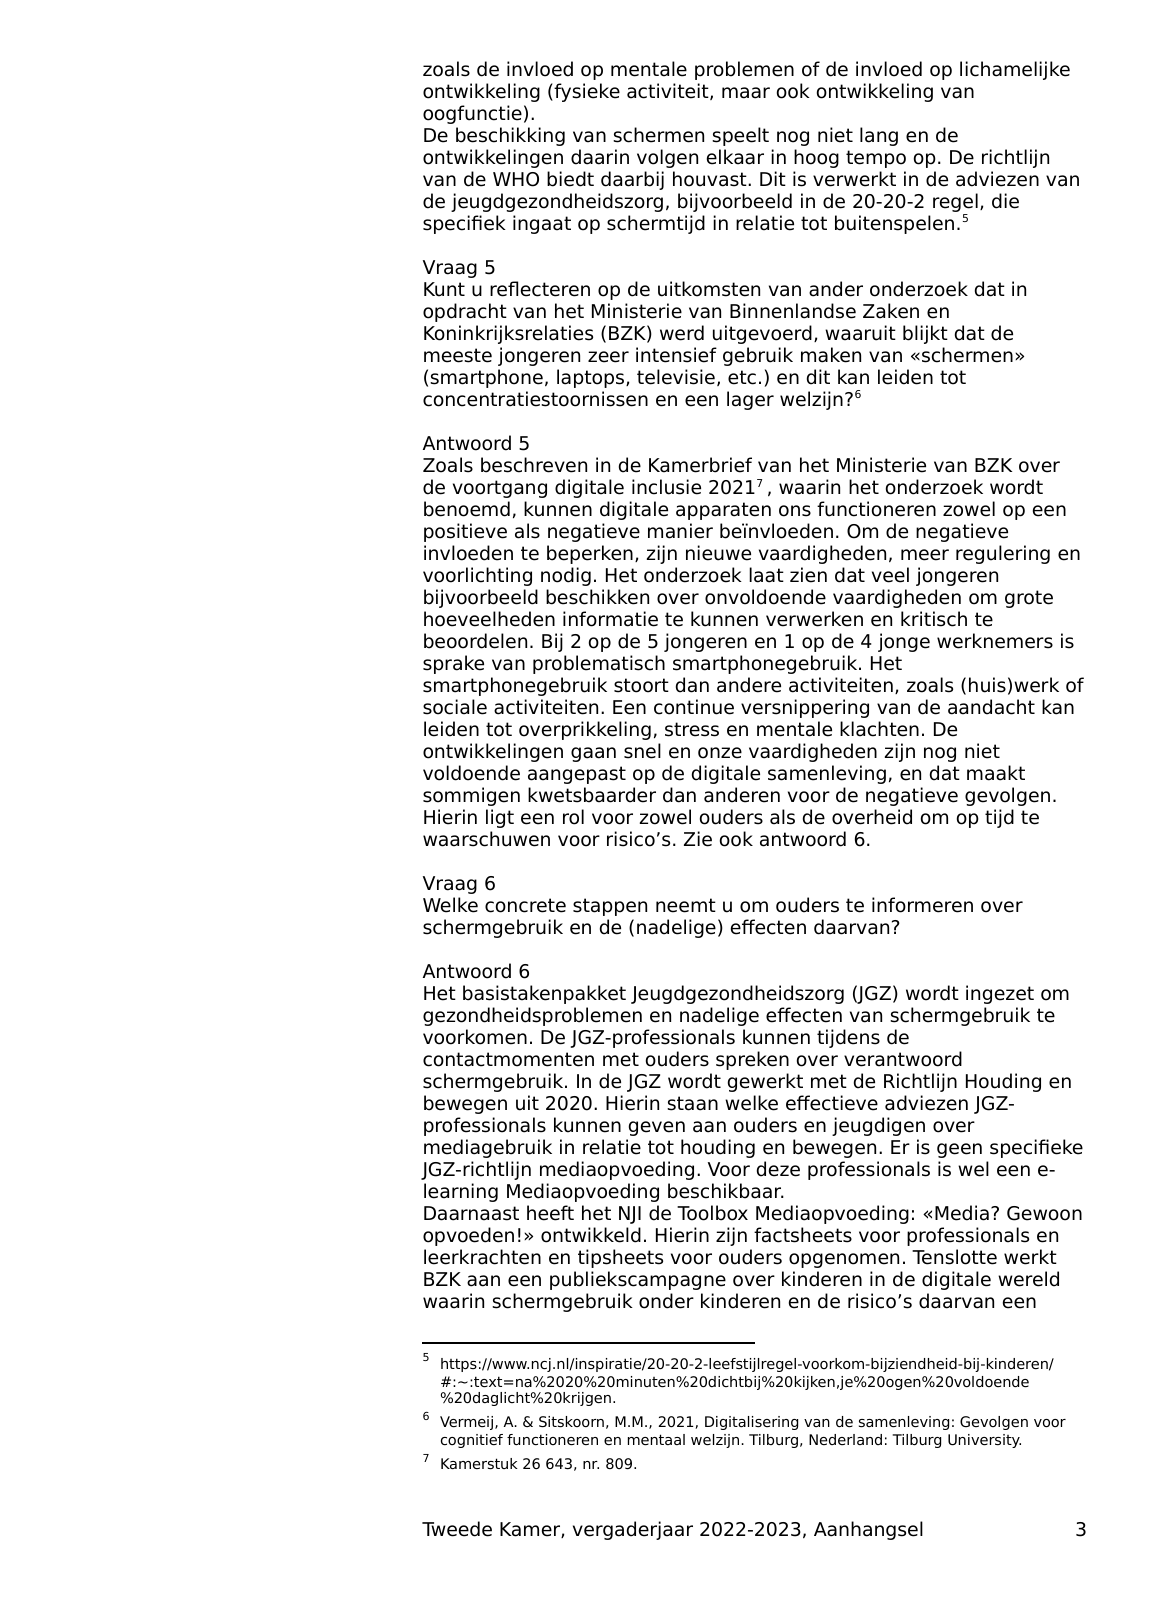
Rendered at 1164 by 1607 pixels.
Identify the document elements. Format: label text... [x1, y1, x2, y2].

text Vraag 6 [422, 873, 1087, 895]
text Vermeij, A. & Sitskoorn, M.M., 2021, Digitalisering van de samenleving: Gevolgen voor cognitief functioneren en mentaal welzijn. Tilburg, Nederland: Tilburg University. [422, 1410, 1087, 1449]
text Antwoord 6 [422, 961, 1087, 983]
text Het basistakenpakket Jeugdgezondheidszorg (JGZ) wordt ingezet om gezondheidsproblemen en nadelige effecten van schermgebruik te voorkomen. De JGZ-professionals kunnen tijdens de contactmomenten met ouders spreken over verantwoord schermgebruik. In de JGZ wordt gewerkt met de Richtlijn Houding en bewegen uit 2020. Hierin staan welke effectieve adviezen JGZ-professionals kunnen geven aan ouders en jeugdigen over mediagebruik in relatie tot houding en bewegen. Er is geen specifieke JGZ-richtlijn mediaopvoeding. Voor deze professionals is wel een e-learning Mediaopvoeding beschikbaar. [422, 983, 1087, 1203]
text Antwoord 5 [422, 433, 1087, 455]
text Vraag 5 [422, 257, 1087, 279]
text De beschikking van schermen speelt nog niet lang en de ontwikkelingen daarin volgen elkaar in hoog tempo op. De richtlijn van de WHO biedt daarbij houvast. Dit is verwerkt in de adviezen van de jeugdgezondheidszorg, bijvoorbeeld in de 20-20-2 regel, die specifiek ingaat op schermtijd in relatie tot buitenspelen. [422, 125, 1087, 235]
text Kunt u reflecteren op de uitkomsten van ander onderzoek dat in opdracht van het Ministerie van Binnenlandse Zaken en Koninkrijksrelaties (BZK) werd uitgevoerd, waaruit blijkt dat de meeste jongeren zeer intensief gebruik maken van «schermen» (smartphone, laptops, televisie, etc.) en dit kan leiden tot concentratiestoornissen en een lager welzijn? [422, 279, 1087, 411]
text Welke concrete stappen neemt u om ouders te informeren over schermgebruik en de (nadelige) effecten daarvan? [422, 895, 1087, 939]
text Daarnaast heeft het NJI de Toolbox Mediaopvoeding: «Media? Gewoon opvoeden!» ontwikkeld. Hierin zijn factsheets voor professionals en leerkrachten en tipsheets voor ouders opgenomen. Tenslotte werkt BZK aan een publiekscampagne over kinderen in de digitale wereld waarin schermgebruik onder kinderen en de risico’s daarvan een [422, 1203, 1087, 1313]
text zoals de invloed op mentale problemen of de invloed op lichamelijke ontwikkeling (fysieke activiteit, maar ook ontwikkeling van oogfunctie). [422, 59, 1087, 125]
text https://www.ncj.nl/inspiratie/20-20-2-leefstijlregel-voorkom-bijziendheid-bij-kinderen/#:~:text=na%2020%20minuten%20dichtbij%20kijken,je%20ogen%20voldoende%20daglicht%20krijgen. [422, 1352, 1087, 1407]
text Kamerstuk 26 643, nr. 809. [422, 1452, 1087, 1474]
text Zoals beschreven in de Kamerbrief van het Ministerie van BZK over de voortgang digitale inclusie 2021, waarin het onderzoek wordt benoemd, kunnen digitale apparaten ons functioneren zowel op een positieve als negatieve manier beïnvloeden. Om de negatieve invloeden te beperken, zijn nieuwe vaardigheden, meer regulering en voorlichting nodig. Het onderzoek laat zien dat veel jongeren bijvoorbeeld beschikken over onvoldoende vaardigheden om grote hoeveelheden informatie te kunnen verwerken en kritisch te beoordelen. Bij 2 op de 5 jongeren en 1 op de 4 jonge werknemers is sprake van problematisch smartphonegebruik. Het smartphonegebruik stoort dan andere activiteiten, zoals (huis)werk of sociale activiteiten. Een continue versnippering van de aandacht kan leiden tot overprikkeling, stress en mentale klachten. De ontwikkelingen gaan snel en onze vaardigheden zijn nog niet voldoende aangepast op de digitale samenleving, en dat maakt sommigen kwetsbaarder dan anderen voor de negatieve gevolgen. Hierin ligt een rol voor zowel ouders als de overheid om op tijd te waarschuwen voor risico’s. Zie ook antwoord 6. [422, 455, 1087, 851]
